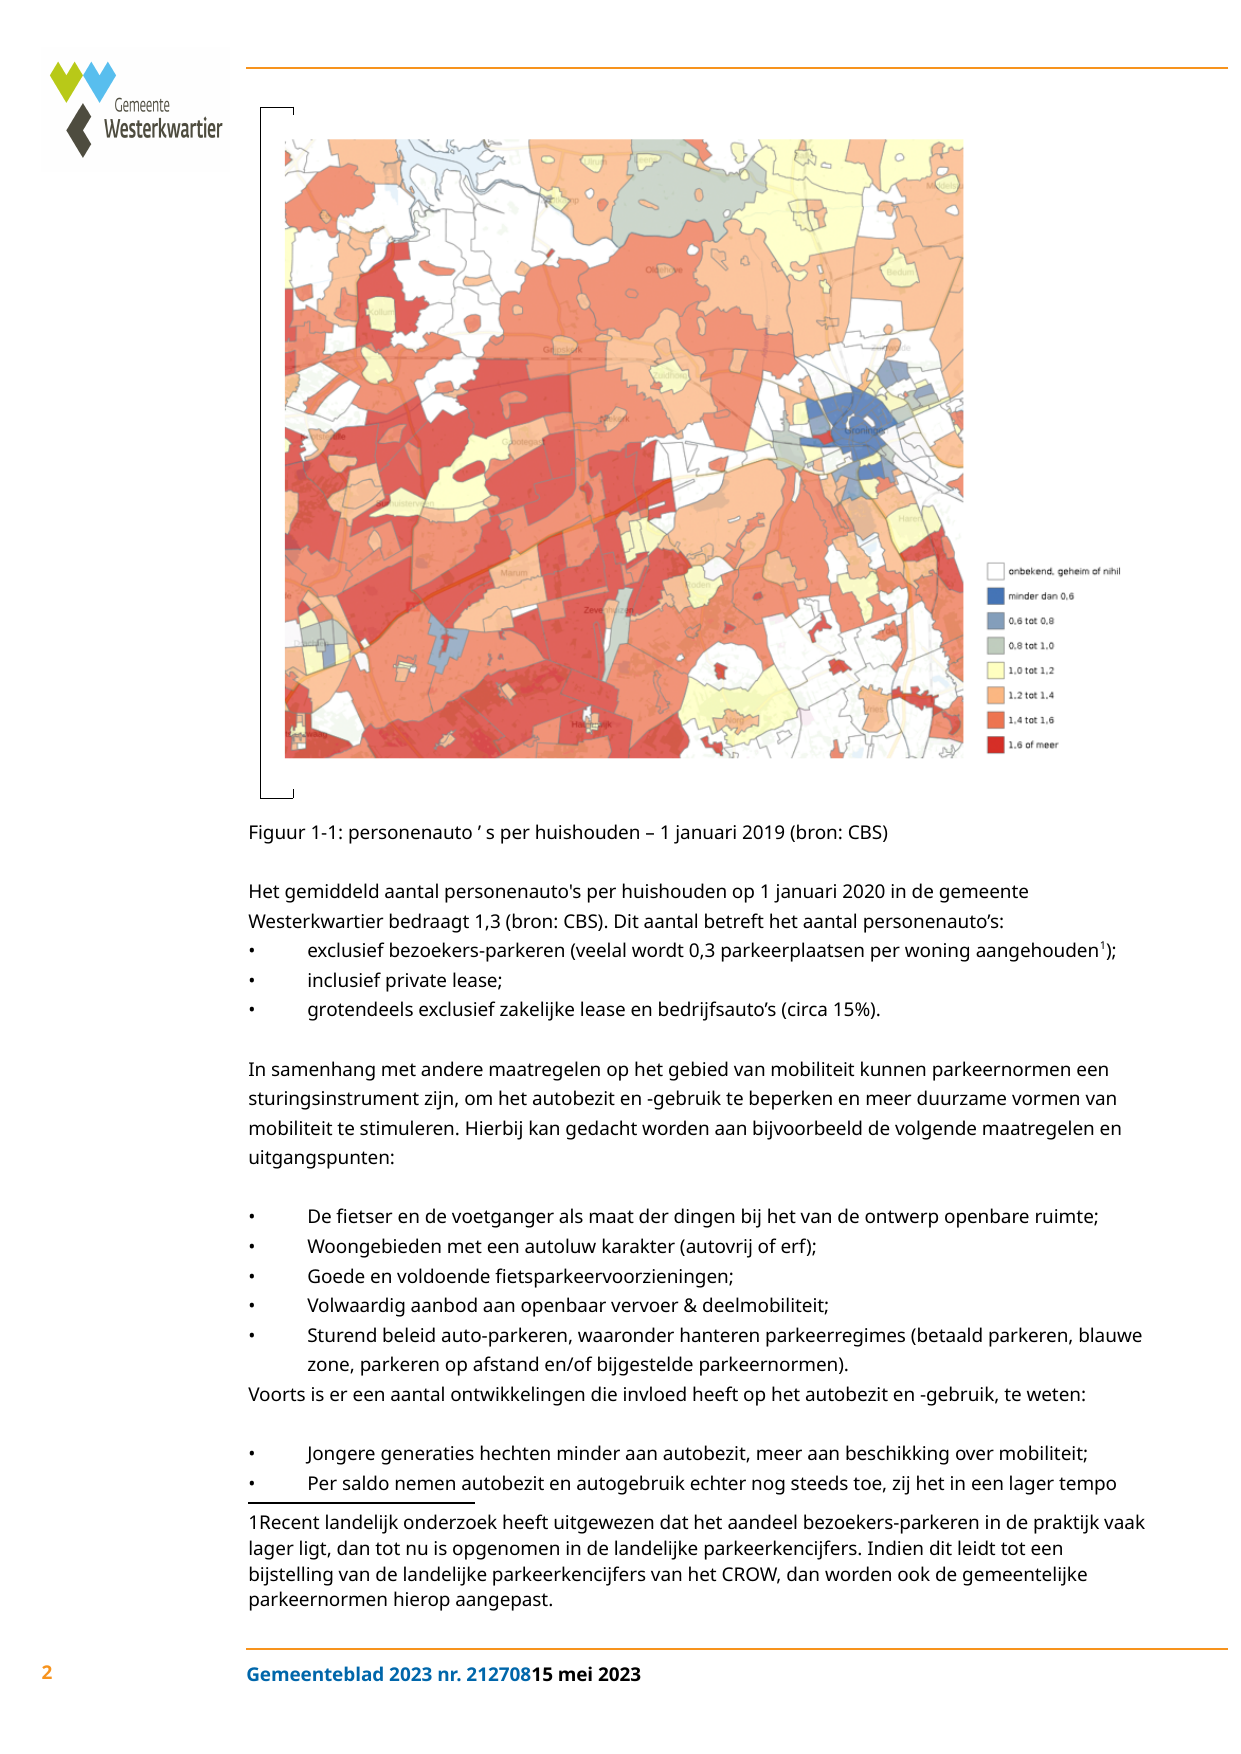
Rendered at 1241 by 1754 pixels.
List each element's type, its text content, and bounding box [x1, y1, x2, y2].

list De fietser en de voetganger als maat der dingen bij het van de ontwerp openbare ruimte; [248, 1204, 1152, 1229]
list grotendeels exclusief zakelijke lease en bedrijfsauto’s (circa 15%). [248, 997, 1152, 1022]
list exclusief bezoekers-parkeren (veelal wordt 0,3 parkeerplaatsen per woning aangehouden); [248, 937, 1152, 963]
list Per saldo nemen autobezit en autogebruik echter nog steeds toe, zij het in een lager tempo [248, 1470, 1152, 1496]
list Goede en voldoende fietsparkeervoorzieningen; [248, 1263, 1152, 1289]
list Volwaardig aanbod aan openbaar vervoer & deelmobiliteit; [248, 1292, 1152, 1318]
picture [41, 47, 231, 172]
text Het gemiddeld aantal personenauto's per huishouden op 1 januari 2020 in de gemeente Westerkwartier bedraagt 1,3 (bron: CBS). Dit aantal betreft het aantal personenauto’s: [248, 878, 1152, 934]
list Recent landelijk onderzoek heeft uitgewezen dat het aandeel bezoekers-parkeren in de praktijk vaak lager ligt, dan tot nu is opgenomen in de landelijke parkeerkencijfers. Indien dit leidt tot een bijstelling van de landelijke parkeerkencijfers van het CROW, dan worden ook de gemeentelijke parkeernormen hierop aangepast. [248, 1509, 1152, 1612]
list Sturend beleid auto-parkeren, waaronder hanteren parkeerregimes (betaald parkeren, blauwe zone, parkeren op afstand en/of bijgestelde parkeernormen). [248, 1322, 1152, 1377]
text In samenhang met andere maatregelen op het gebied van mobiliteit kunnen parkeernormen een sturingsinstrument zijn, om het autobezit en -gebruik te beperken en meer duurzame vormen van mobiliteit te stimuleren. Hierbij kan gedacht worden aan bijvoorbeeld de volgende maatregelen en uitgangspunten: [248, 1056, 1152, 1170]
list Woongebieden met een autoluw karakter (autovrij of erf); [248, 1233, 1152, 1259]
list inclusief private lease; [248, 967, 1152, 993]
picture [268, 115, 1155, 789]
text Voorts is er een aantal ontwikkelingen die invloed heeft op het autobezit en -gebruik, te weten: [248, 1381, 1152, 1407]
text Figuur 1-1: personenauto ’ s per huishouden – 1 januari 2019 (bron: CBS) [248, 819, 1152, 845]
list Jongere generaties hechten minder aan autobezit, meer aan beschikking over mobiliteit; [248, 1440, 1152, 1466]
